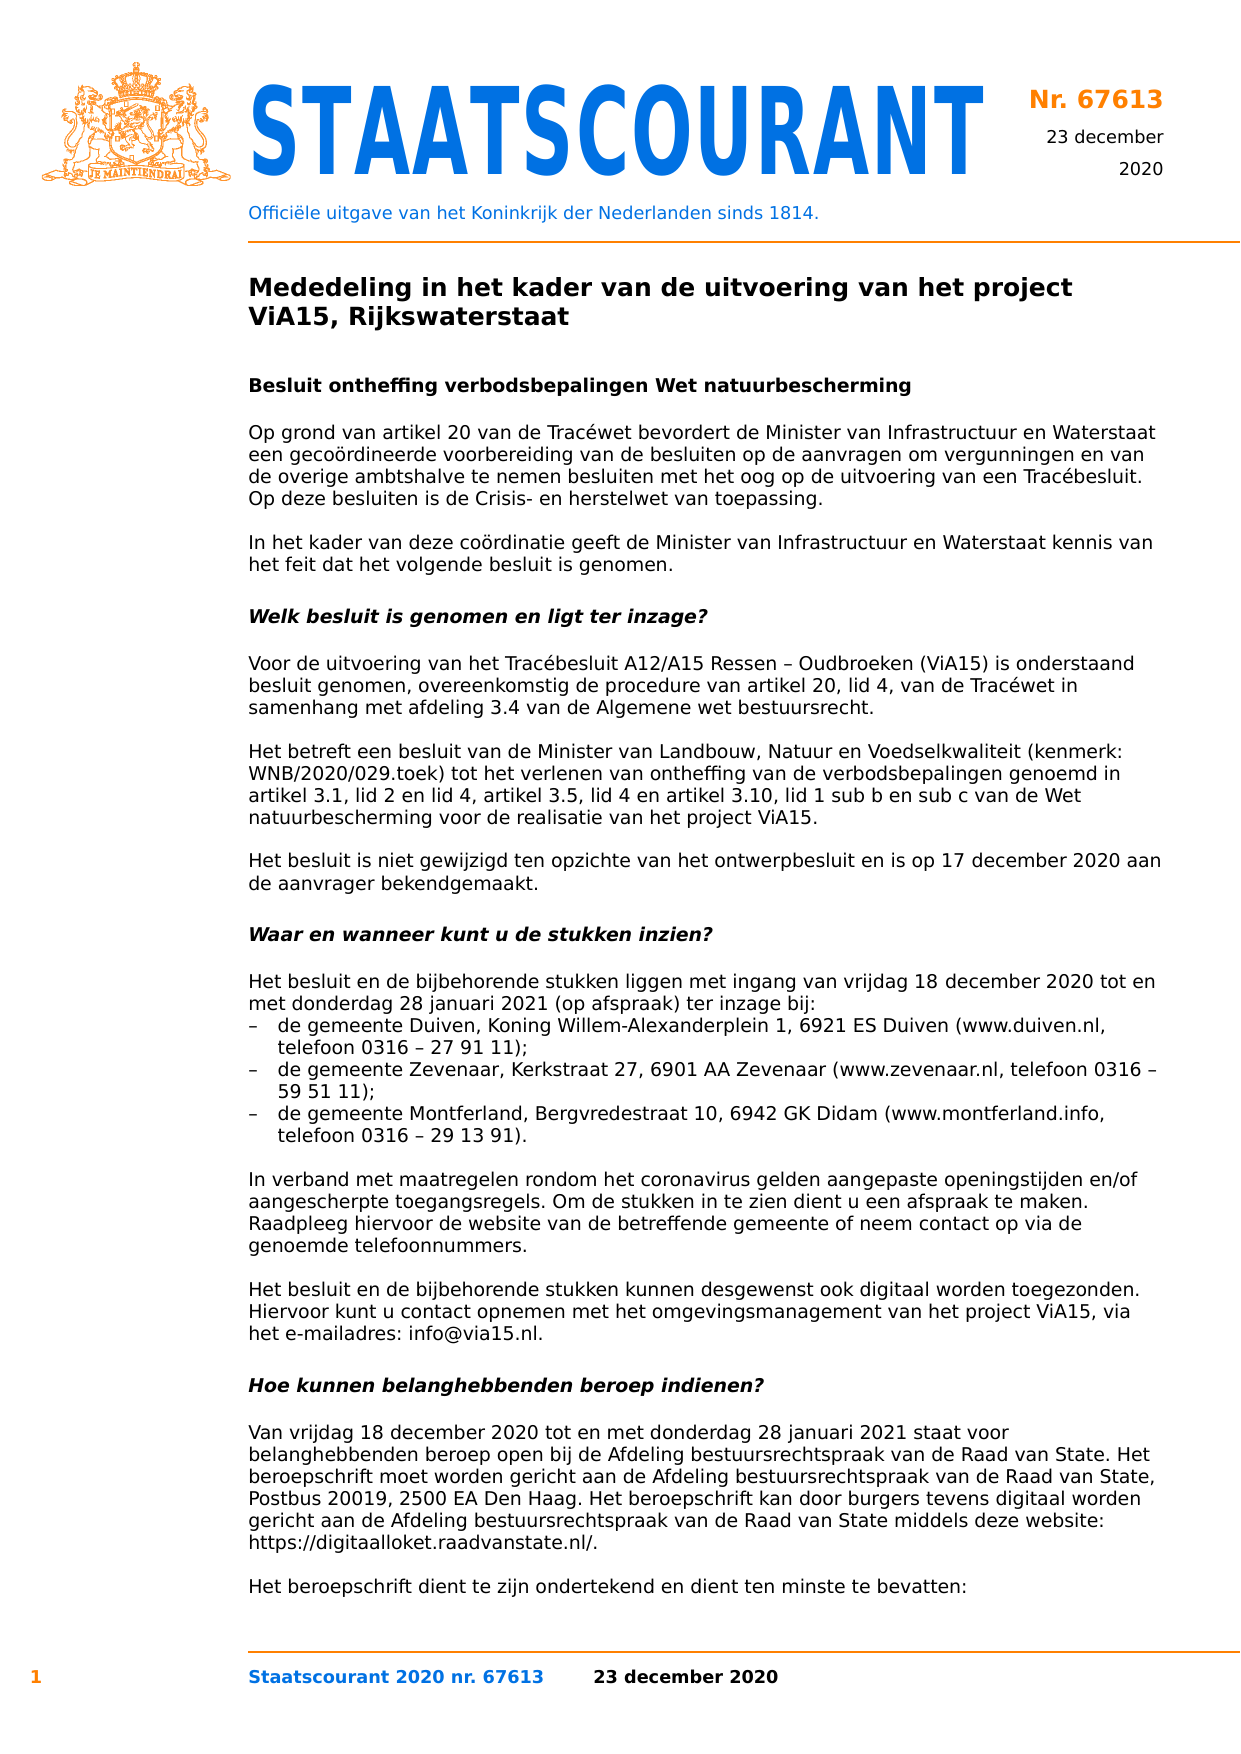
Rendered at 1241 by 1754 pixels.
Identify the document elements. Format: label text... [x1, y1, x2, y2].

table_header [25, 62, 248, 241]
text – de gemeente Duiven, Koning Willem-Alexanderplein 1, 6921 ES Duiven (www.duiven.nl, telefoon 0316 – 27 91 11); [248, 1015, 1163, 1059]
subtitle Waar en wanneer kunt u de stukken inzien? [248, 924, 1163, 946]
text In verband met maatregelen rondom het coronavirus gelden aan­gepaste openingstijden en/of aangescherpte toegangsregels. Om de stukken in te zien dient u een afspraak te maken. Raadpleeg hiervoor de website van de betreffende gemeente of neem contact op via de genoemde telefoonnummers. [248, 1169, 1163, 1257]
text Voor de uitvoering van het Tracébesluit A12/A15 Ressen – Oudbroeken (ViA15) is onderstaand besluit genomen, overeenkomstig de procedure van artikel 20, lid 4, van de Tracéwet in samenhang met afdeling 3.4 van de Algemene wet bestuursrecht. [248, 653, 1163, 719]
text Het besluit is niet gewijzigd ten opzichte van het ontwerpbesluit en is op 17 december 2020 aan de aanvrager bekendgemaakt. [248, 850, 1163, 894]
text In het kader van deze coördinatie geeft de Minister van Infrastructuur en Waterstaat kennis van het feit dat het volgende besluit is genomen. [248, 532, 1163, 576]
table_header STAATSCOURANT [248, 62, 998, 203]
subtitle Welk besluit is genomen en ligt ter inzage? [248, 606, 1163, 628]
subtitle Mededeling in het kader van de uitvoering van het project ViA15, Rijkswaterstaat [248, 273, 1163, 331]
subtitle Hoe kunnen belanghebbenden beroep indienen? [248, 1375, 1163, 1397]
text Op grond van artikel 20 van de Tracéwet bevordert de Minister van Infrastructuur en Waterstaat een gecoördineerde voorbereiding van de besluiten op de aanvragen om vergunningen en van de overige ambtshalve te nemen besluiten met het oog op de uitvoering van een Tracébesluit. Op deze besluiten is de Crisis- en herstelwet van toepassing. [248, 422, 1163, 510]
table_cell Officiële uitgave van het Koninkrijk der Nederlanden sinds 1814. [248, 203, 1240, 241]
table_cell 2020 [998, 153, 1240, 203]
text Het beroepschrift dient te zijn ondertekend en dient ten minste te bevatten: [248, 1576, 1163, 1597]
subtitle Besluit ontheffing verbodsbepalingen Wet natuurbescherming [248, 375, 1163, 397]
text – de gemeente Montferland, Bergvredestraat 10, 6942 GK Didam (www.montferland.info, telefoon 0316 – 29 13 91). [248, 1103, 1163, 1147]
picture [41, 62, 231, 186]
table_header Nr. 67613 [998, 62, 1240, 121]
text Van vrijdag 18 december 2020 tot en met donderdag 28 januari 2021 staat voor belanghebbenden beroep open bij de Afdeling bestuursrechtspraak van de Raad van State. Het beroepschrift moet worden gericht aan de Afdeling bestuursrechtspraak van de Raad van State, Postbus 20019, 2500 EA Den Haag. Het beroepschrift kan door burgers tevens digitaal worden gericht aan de Afdeling bestuursrechtspraak van de Raad van State middels deze website: https://digitaalloket.raadvanstate.nl/. [248, 1422, 1163, 1554]
text – de gemeente Zevenaar, Kerkstraat 27, 6901 AA Zevenaar (www.zevenaar.nl, telefoon 0316 – 59 51 11); [248, 1059, 1163, 1103]
table_cell 23 december [998, 121, 1240, 153]
text Het besluit en de bijbehorende stukken kunnen desgewenst ook digitaal worden toegezonden. Hiervoor kunt u contact opnemen met het omgevingsmanagement van het project ViA15, via het e-mailadres: info@via15.nl. [248, 1279, 1163, 1345]
text Het betreft een besluit van de Minister van Landbouw, Natuur en Voedselkwaliteit (kenmerk: WNB/2020/029.toek) tot het verlenen van ontheffing van de verbodsbepalingen genoemd in artikel 3.1, lid 2 en lid 4, artikel 3.5, lid 4 en artikel 3.10, lid 1 sub b en sub c van de Wet natuurbescherming voor de realisatie van het project ViA15. [248, 741, 1163, 828]
text Het besluit en de bijbehorende stukken liggen met ingang van vrijdag 18 december 2020 tot en met donderdag 28 januari 2021 (op afspraak) ter inzage bij: [248, 971, 1163, 1015]
